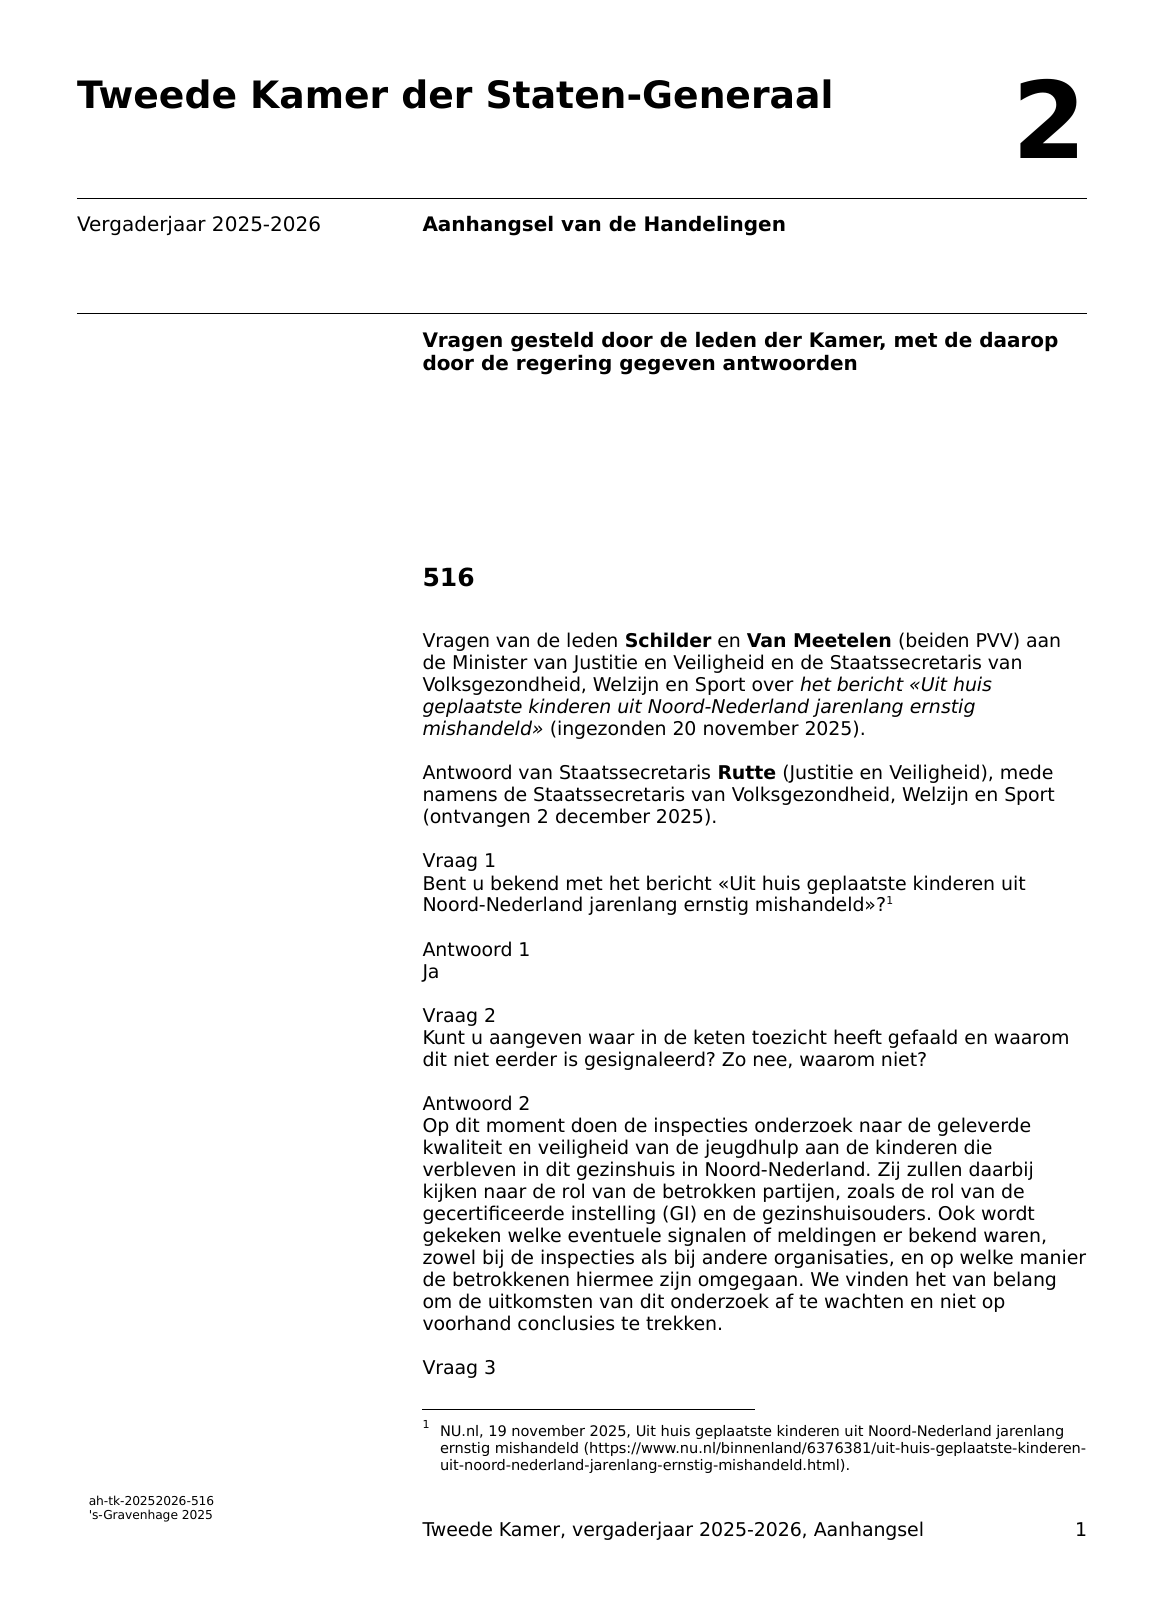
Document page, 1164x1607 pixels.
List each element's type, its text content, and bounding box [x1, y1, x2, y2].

text Bent u bekend met het bericht «Uit huis geplaatste kinderen uit Noord-Nederland jarenlang ernstig mishandeld»? [422, 872, 1087, 916]
text 516 [422, 563, 1087, 592]
table_cell Aanhangsel van de Handelingen [422, 199, 1087, 313]
text NU.nl, 19 november 2025, Uit huis geplaatste kinderen uit Noord-Nederland jarenlang ernstig mishandeld (https://www.nu.nl/binnenland/6376381/uit-huis-geplaatste-kinderen-uit-noord-nederland-jarenlang-ernstig-mishandeld.html). [422, 1418, 1087, 1474]
text Vraag 2 [422, 1005, 1087, 1027]
text Kunt u aangeven waar in de keten toezicht heeft gefaald en waarom dit niet eerder is gesignaleerd? Zo nee, waarom niet? [422, 1027, 1087, 1071]
table_cell Vragen gesteld door de leden der Kamer, met de daarop door de regering gegeven antwoorden [422, 314, 1087, 375]
text Antwoord van Staatssecretaris Rutte (Justitie en Veiligheid), mede namens de Staatssecretaris van Volksgezondheid, Welzijn en Sport (ontvangen 2 december 2025). [422, 762, 1087, 828]
text 's-Gravenhage 2025 [88, 1508, 323, 1522]
text Vragen van de leden Schilder en Van Meetelen (beiden PVV) aan de Minister van Justitie en Veiligheid en de Staatssecretaris van Volksgezondheid, Welzijn en Sport over het bericht «Uit huis geplaatste kinderen uit Noord-Nederland jarenlang ernstig mishandeld» (ingezonden 20 november 2025). [422, 630, 1087, 740]
table_header Tweede Kamer der Staten-Generaal [77, 59, 886, 198]
text ah-tk-20252026-516 [88, 1494, 323, 1508]
text Antwoord 1 [422, 938, 1087, 961]
table_header 2 [886, 59, 1087, 198]
text Antwoord 2 [422, 1093, 1087, 1115]
text Vraag 3 [422, 1357, 1087, 1379]
text Ja [422, 961, 1087, 982]
table_cell Vergaderjaar 2025-2026 [77, 199, 422, 313]
table_cell [77, 314, 422, 375]
text Op dit moment doen de inspecties onderzoek naar de geleverde kwaliteit en veiligheid van de jeugdhulp aan de kinderen die verbleven in dit gezinshuis in Noord-Nederland. Zij zullen daarbij kijken naar de rol van de betrokken partijen, zoals de rol van de gecertificeerde instelling (GI) en de gezinshuisouders. Ook wordt gekeken welke eventuele signalen of meldingen er bekend waren, zowel bij de inspecties als bij andere organisaties, en op welke manier de betrokkenen hiermee zijn omgegaan. We vinden het van belang om de uitkomsten van dit onderzoek af te wachten en niet op voorhand conclusies te trekken. [422, 1115, 1087, 1334]
text Vraag 1 [422, 850, 1087, 872]
